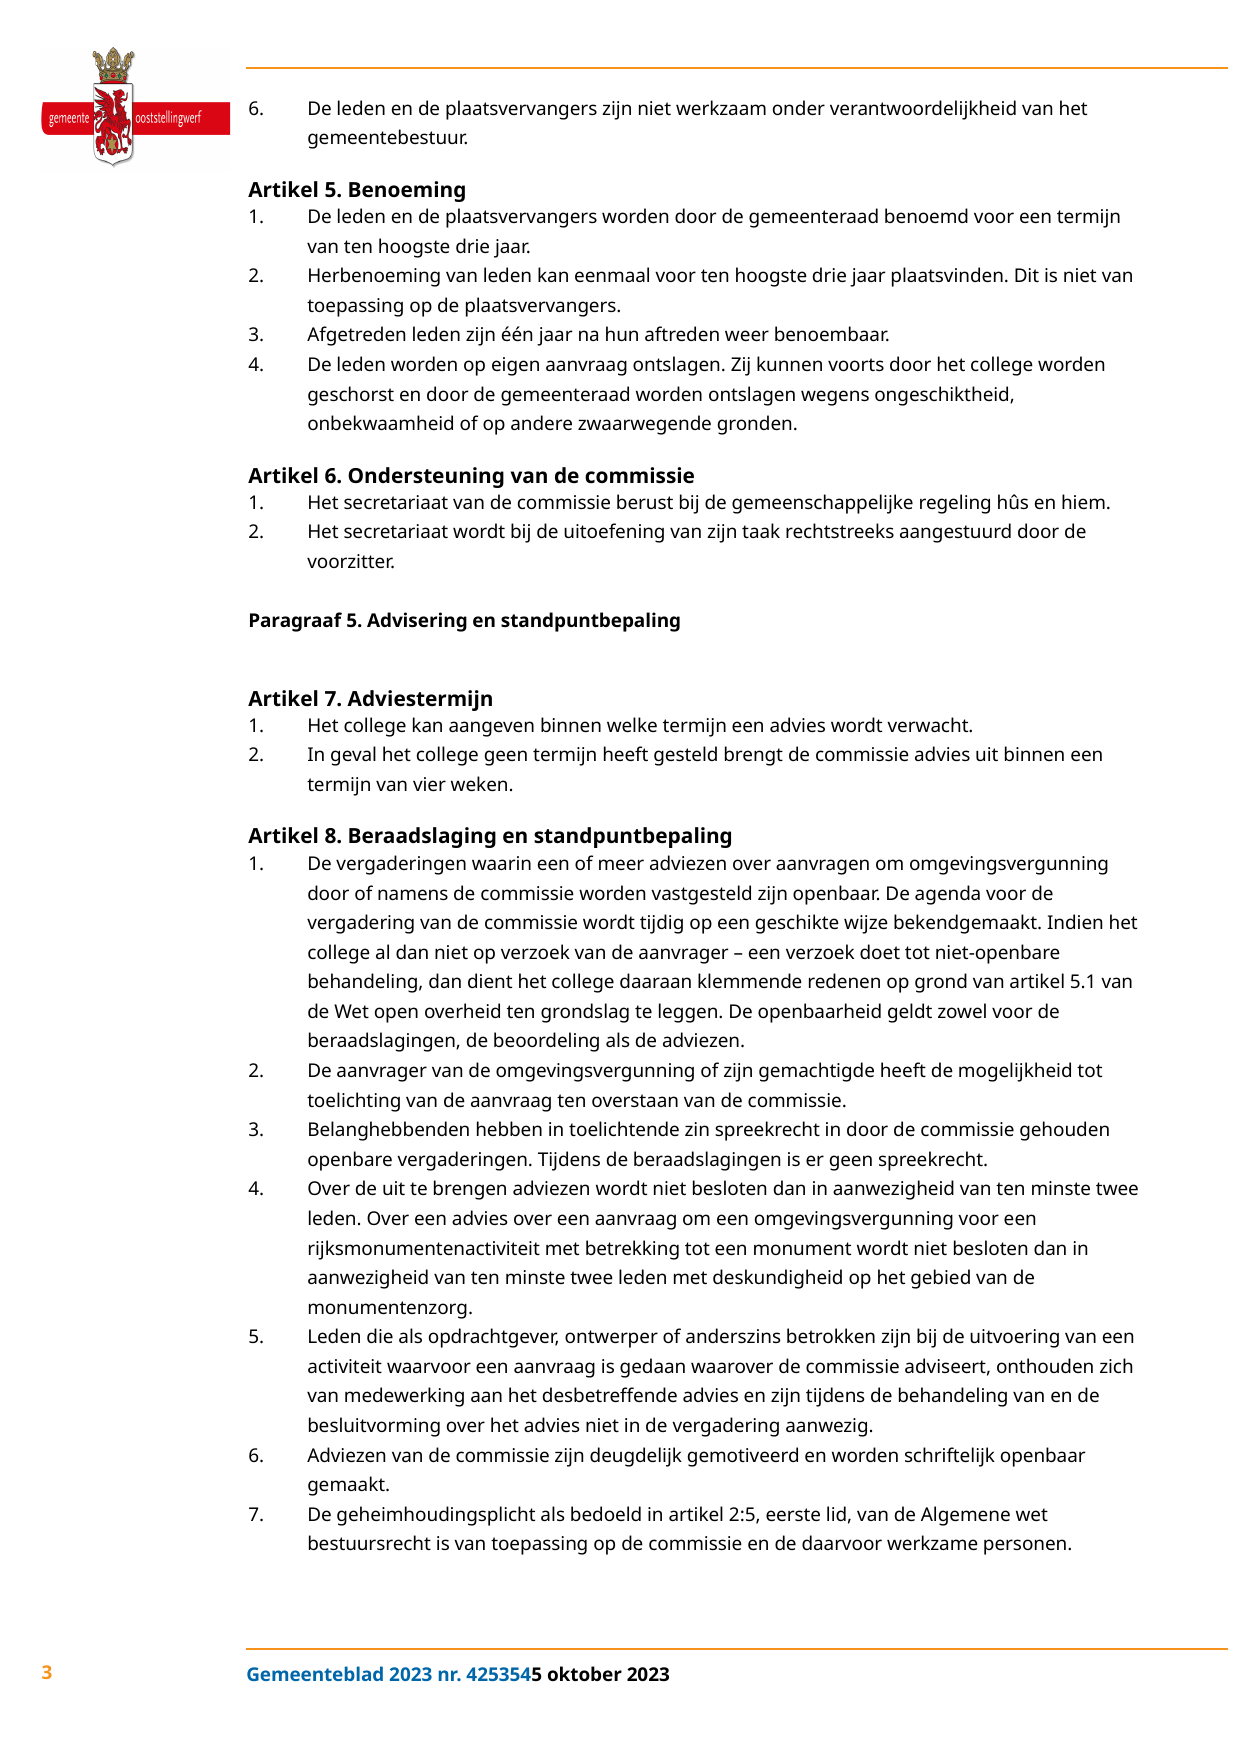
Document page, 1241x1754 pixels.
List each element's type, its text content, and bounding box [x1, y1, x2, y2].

list Over de uit te brengen adviezen wordt niet besloten dan in aanwezigheid van ten minste twee leden. Over een advies over een aanvraag om een omgevingsvergunning voor een rijksmonumentenactiviteit met betrekking tot een monument wordt niet besloten dan in aanwezigheid van ten minste twee leden met deskundigheid op het gebied van de monumentenzorg. [248, 1176, 1152, 1319]
text Artikel 6. Ondersteuning van de commissie [248, 461, 1152, 489]
text Artikel 8. Beraadslaging en standpuntbepaling [248, 822, 1152, 850]
list Het secretariaat van de commissie berust bij de gemeenschappelijke regeling hûs en hiem. [248, 489, 1152, 515]
list In geval het college geen termijn heeft gesteld brengt de commissie advies uit binnen een termijn van vier weken. [248, 742, 1152, 797]
text Paragraaf 5. Advisering en standpuntbepaling [248, 607, 1152, 633]
list De geheimhoudingsplicht als bedoeld in artikel 2:5, eerste lid, van de Algemene wet bestuursrecht is van toepassing op de commissie en de daarvoor werkzame personen. [248, 1501, 1152, 1556]
list De leden en de plaatsvervangers zijn niet werkzaam onder verantwoordelijkheid van het gemeentebestuur. [248, 95, 1152, 150]
list De aanvrager van de omgevingsvergunning of zijn gemachtigde heeft de mogelijkheid tot toelichting van de aanvraag ten overstaan van de commissie. [248, 1057, 1152, 1112]
text Artikel 5. Benoeming [248, 175, 1152, 203]
text Artikel 7. Adviestermijn [248, 684, 1152, 712]
list Het secretariaat wordt bij de uitoefening van zijn taak rechtstreeks aangestuurd door de voorzitter. [248, 519, 1152, 574]
picture [41, 47, 231, 172]
list De leden en de plaatsvervangers worden door de gemeenteraad benoemd voor een termijn van ten hoogste drie jaar. [248, 203, 1152, 258]
list Afgetreden leden zijn één jaar na hun aftreden weer benoembaar. [248, 322, 1152, 347]
list De leden worden op eigen aanvraag ontslagen. Zij kunnen voorts door het college worden geschorst en door de gemeenteraad worden ontslagen wegens ongeschiktheid, onbekwaamheid of op andere zwaarwegende gronden. [248, 351, 1152, 436]
list Leden die als opdrachtgever, ontwerper of anderszins betrokken zijn bij de uitvoering van een activiteit waarvoor een aanvraag is gedaan waarover de commissie adviseert, onthouden zich van medewerking aan het desbetreffende advies en zijn tijdens de behandeling van en de besluitvorming over het advies niet in de vergadering aanwezig. [248, 1323, 1152, 1438]
list Belanghebbenden hebben in toelichtende zin spreekrecht in door de commissie gehouden openbare vergaderingen. Tijdens de beraadslagingen is er geen spreekrecht. [248, 1116, 1152, 1172]
list Adviezen van de commissie zijn deugdelijk gemotiveerd en worden schriftelijk openbaar gemaakt. [248, 1442, 1152, 1497]
list De vergaderingen waarin een of meer adviezen over aanvragen om omgevingsvergunning door of namens de commissie worden vastgesteld zijn openbaar. De agenda voor de vergadering van de commissie wordt tijdig op een geschikte wijze bekendgemaakt. Indien het college al dan niet op verzoek van de aanvrager – een verzoek doet tot niet-openbare behandeling, dan dient het college daaraan klemmende redenen op grond van artikel 5.1 van de Wet open overheid ten grondslag te leggen. De openbaarheid geldt zowel voor de beraadslagingen, de beoordeling als de adviezen. [248, 850, 1152, 1053]
list Het college kan aangeven binnen welke termijn een advies wordt verwacht. [248, 712, 1152, 738]
list Herbenoeming van leden kan eenmaal voor ten hoogste drie jaar plaatsvinden. Dit is niet van toepassing op de plaatsvervangers. [248, 262, 1152, 318]
